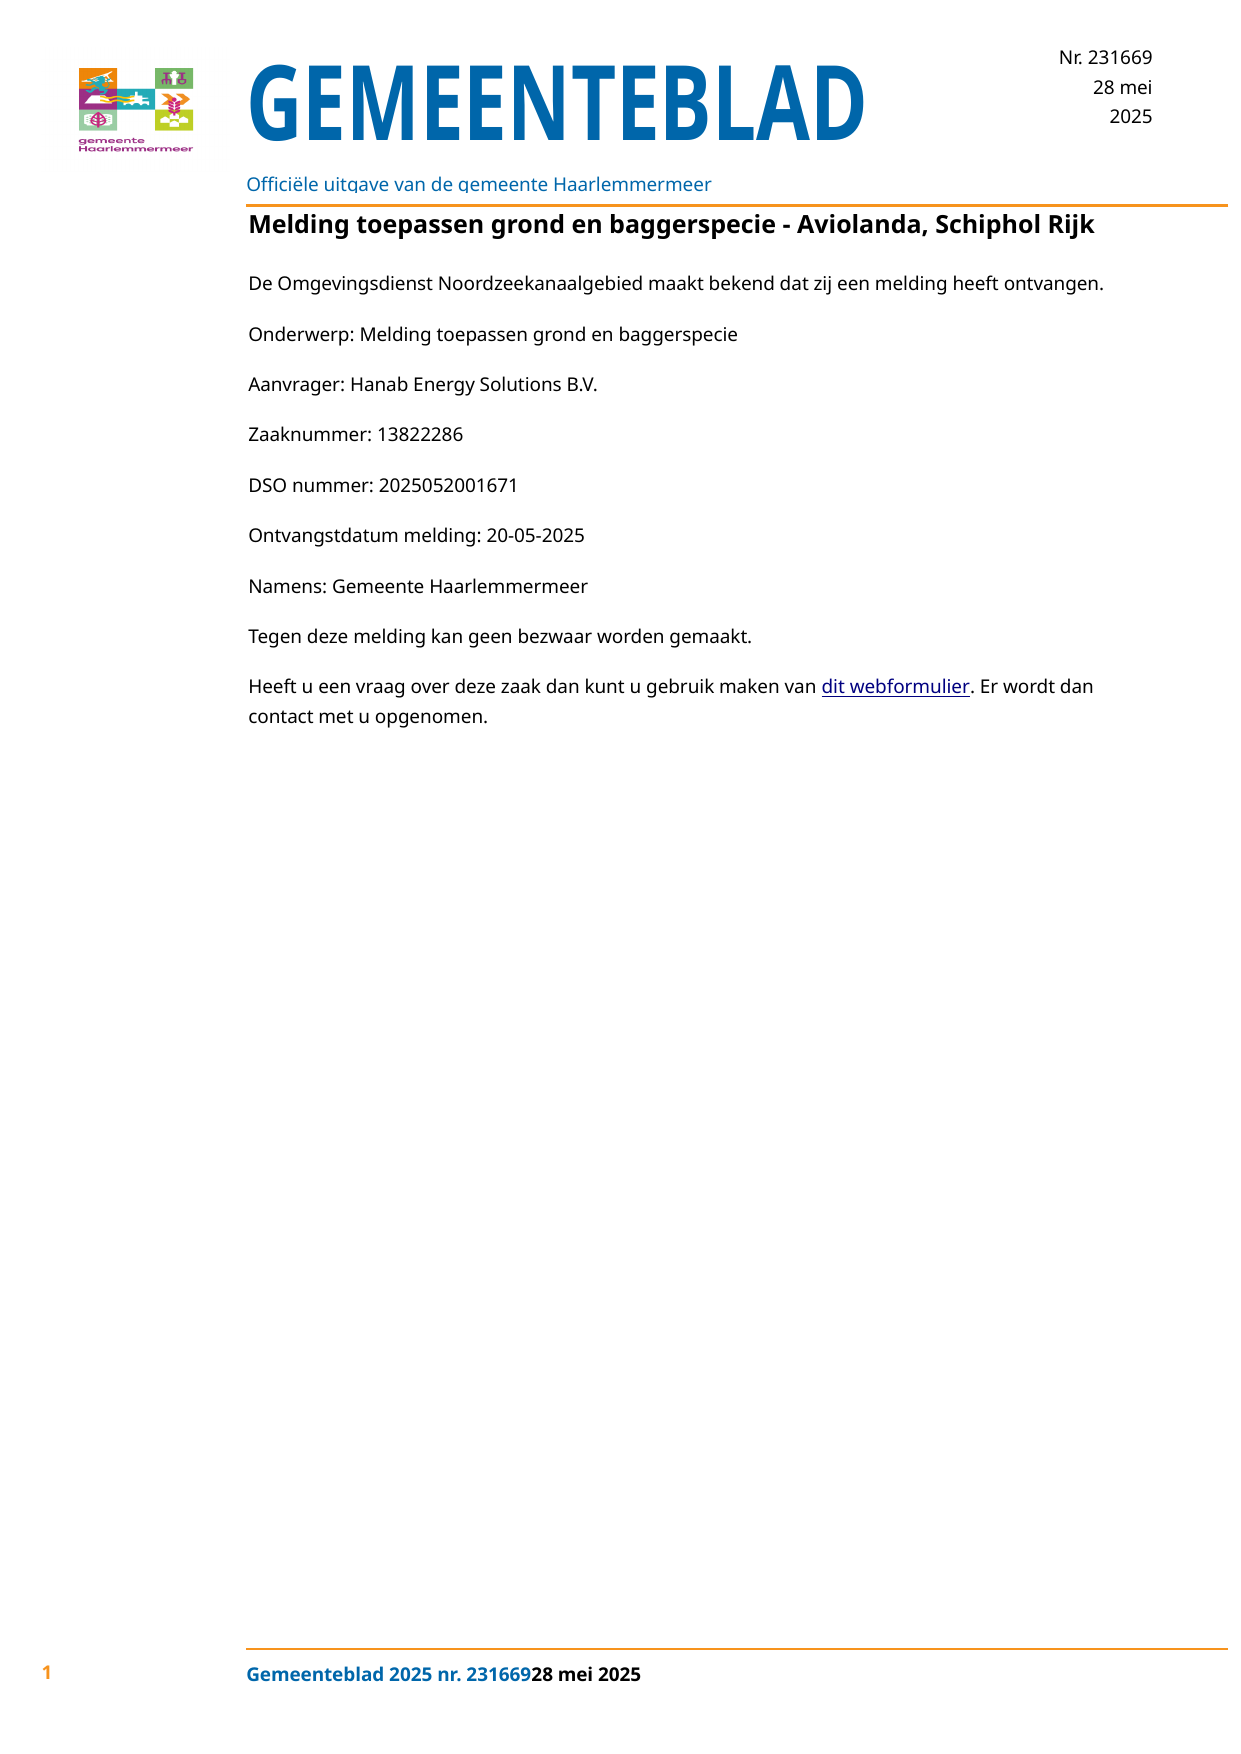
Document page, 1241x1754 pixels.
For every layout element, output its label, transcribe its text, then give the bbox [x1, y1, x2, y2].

text Aanvrager: Hanab Energy Solutions B.V. [248, 371, 1152, 397]
text Heeft u een vraag over deze zaak dan kunt u gebruik maken van dit webformulier. Er wordt dan contact met u opgenomen. [248, 674, 1152, 729]
picture [41, 47, 231, 172]
text DSO nummer: 2025052001671 [248, 472, 1152, 498]
text Tegen deze melding kan geen bezwaar worden gemaakt. [248, 623, 1152, 649]
text Onderwerp: Melding toepassen grond en baggerspecie [248, 321, 1152, 346]
text De Omgevingsdienst Noordzeekanaalgebied maakt bekend dat zij een melding heeft ontvangen. [248, 270, 1152, 296]
text Ontvangstdatum melding: 20-05-2025 [248, 522, 1152, 548]
text Namens: Gemeente Haarlemmermeer [248, 573, 1152, 598]
text Zaaknummer: 13822286 [248, 422, 1152, 447]
text Melding toepassen grond en baggerspecie - Aviolanda, Schiphol Rijk [248, 207, 1152, 241]
